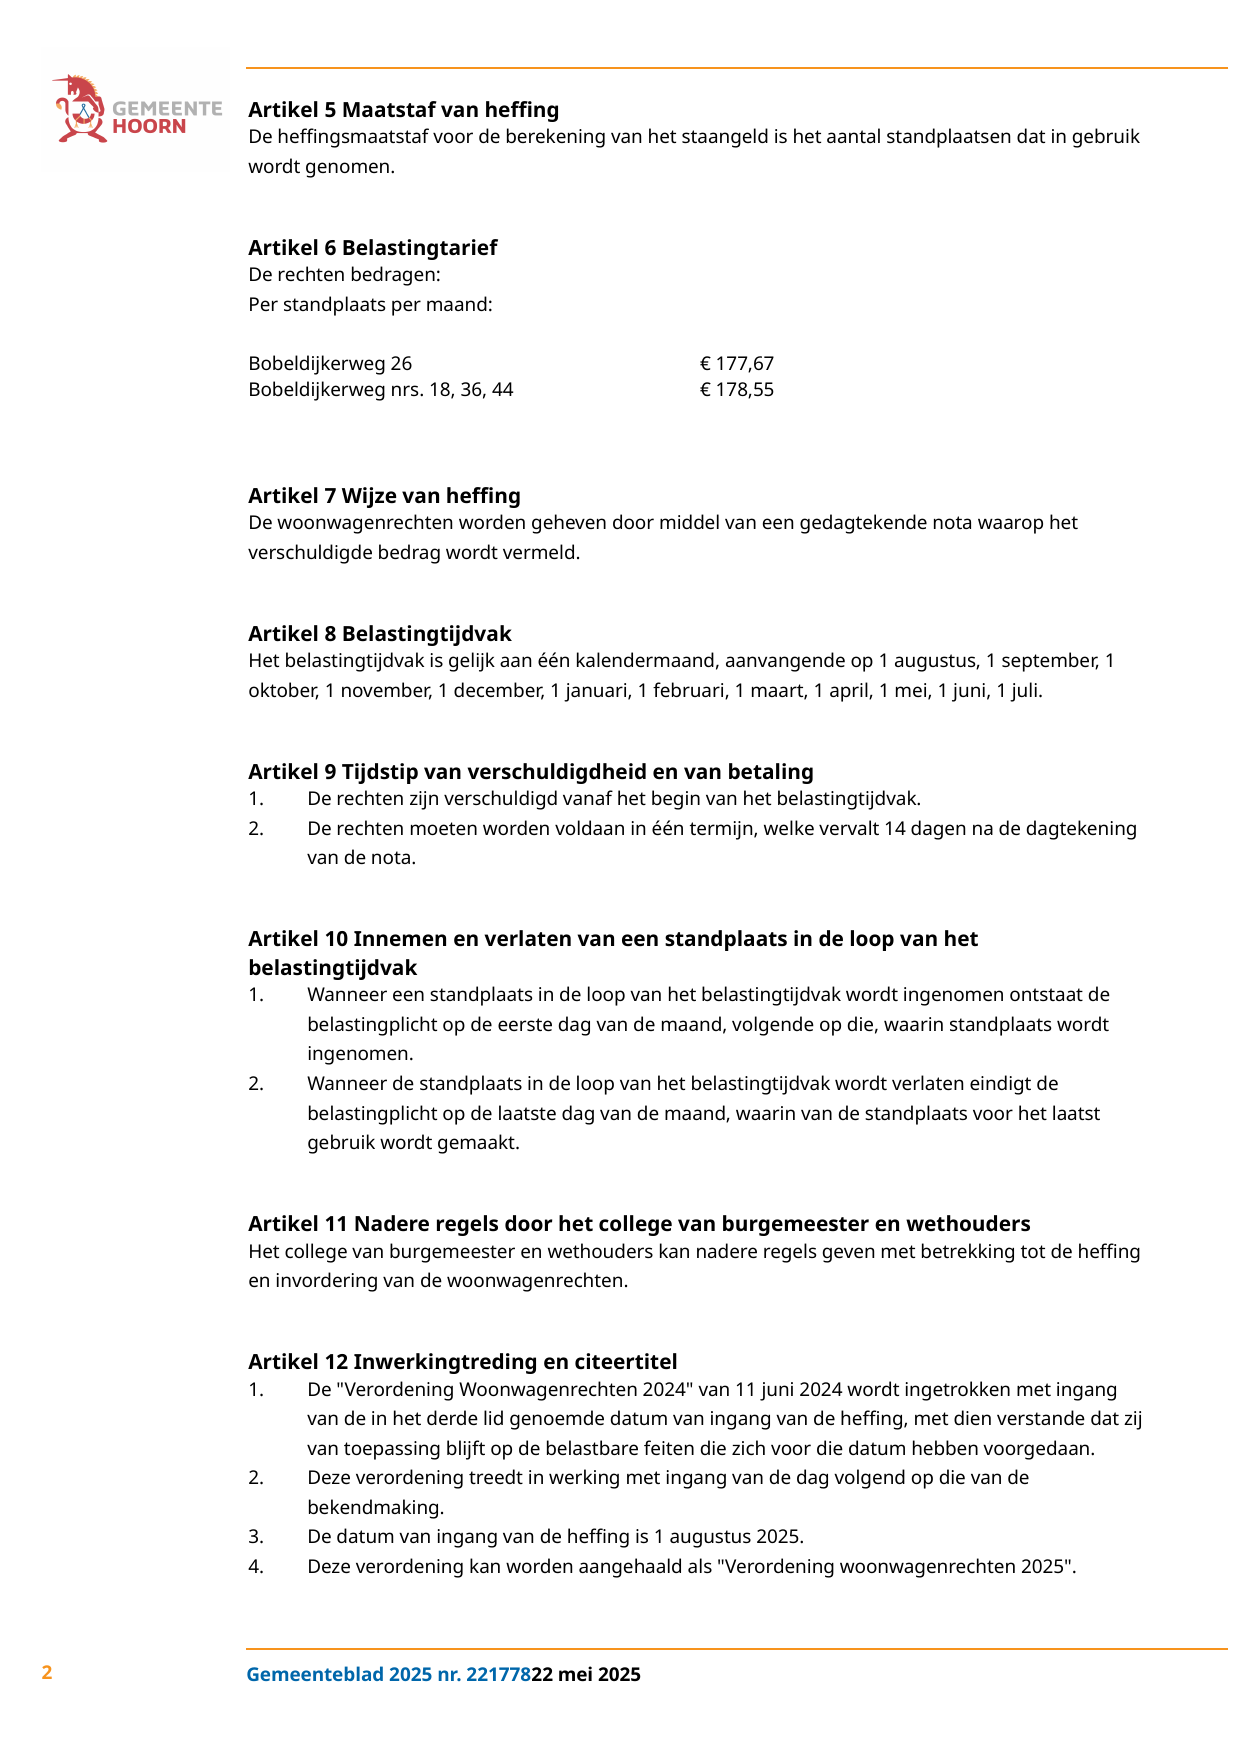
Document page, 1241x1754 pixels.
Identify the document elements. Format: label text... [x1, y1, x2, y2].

list Wanneer een standplaats in de loop van het belastingtijdvak wordt ingenomen ontstaat de belastingplicht op de eerste dag van de maand, volgende op die, waarin standplaats wordt ingenomen. [248, 981, 1152, 1066]
table_cell [700, 402, 1152, 427]
text Artikel 12 Inwerkingtreding en citeertitel [248, 1347, 1152, 1376]
picture [41, 47, 231, 172]
text Het college van burgemeester en wethouders kan nadere regels geven met betrekking tot de heffing en invordering van de woonwagenrechten. [248, 1238, 1152, 1293]
list Wanneer de standplaats in de loop van het belastingtijdvak wordt verlaten eindigt de belastingplicht op de laatste dag van de maand, waarin van de standplaats voor het laatst gebruik wordt gemaakt. [248, 1070, 1152, 1155]
text Artikel 9 Tijdstip van verschuldigdheid en van betaling [248, 757, 1152, 785]
table_header € 177,67 [700, 350, 1152, 376]
list Deze verordening treedt in werking met ingang van de dag volgend op die van de bekendmaking. [248, 1464, 1152, 1520]
text Artikel 5 Maatstaf van heffing [248, 95, 1152, 123]
text Het belastingtijdvak is gelijk aan één kalendermaand, aanvangende op 1 augustus, 1 september, 1 oktober, 1 november, 1 december, 1 januari, 1 februari, 1 maart, 1 april, 1 mei, 1 juni, 1 juli. [248, 647, 1152, 703]
text Artikel 6 Belastingtarief [248, 233, 1152, 261]
table_cell [248, 402, 700, 427]
table_header Bobeldijkerweg 26 [248, 350, 700, 376]
text De rechten bedragen: [248, 261, 1152, 287]
text Artikel 7 Wijze van heffing [248, 481, 1152, 509]
table_cell Bobeldijkerweg nrs. 18, 36, 44 [248, 376, 700, 402]
text Artikel 11 Nadere regels door het college van burgemeester en wethouders [248, 1209, 1152, 1238]
list De rechten moeten worden voldaan in één termijn, welke vervalt 14 dagen na de dagtekening van de nota. [248, 815, 1152, 870]
list De rechten zijn verschuldigd vanaf het begin van het belastingtijdvak. [248, 785, 1152, 811]
text Artikel 8 Belastingtijdvak [248, 619, 1152, 647]
table_cell € 178,55 [700, 376, 1152, 402]
list De datum van ingang van de heffing is 1 augustus 2025. [248, 1524, 1152, 1549]
text Artikel 10 Innemen en verlaten van een standplaats in de loop van het belastingtijdvak [248, 924, 1152, 981]
list Deze verordening kan worden aangehaald als "Verordening woonwagenrechten 2025". [248, 1553, 1152, 1579]
text De heffingsmaatstaf voor de berekening van het staangeld is het aantal standplaatsen dat in gebruik wordt genomen. [248, 123, 1152, 178]
text De woonwagenrechten worden geheven door middel van een gedagtekende nota waarop het verschuldigde bedrag wordt vermeld. [248, 509, 1152, 565]
text Per standplaats per maand: [248, 291, 1152, 317]
list De "Verordening Woonwagenrechten 2024" van 11 juni 2024 wordt ingetrokken met ingang van de in het derde lid genoemde datum van ingang van de heffing, met dien verstande dat zij van toepassing blijft op de belastbare feiten die zich voor die datum hebben voorgedaan. [248, 1376, 1152, 1461]
